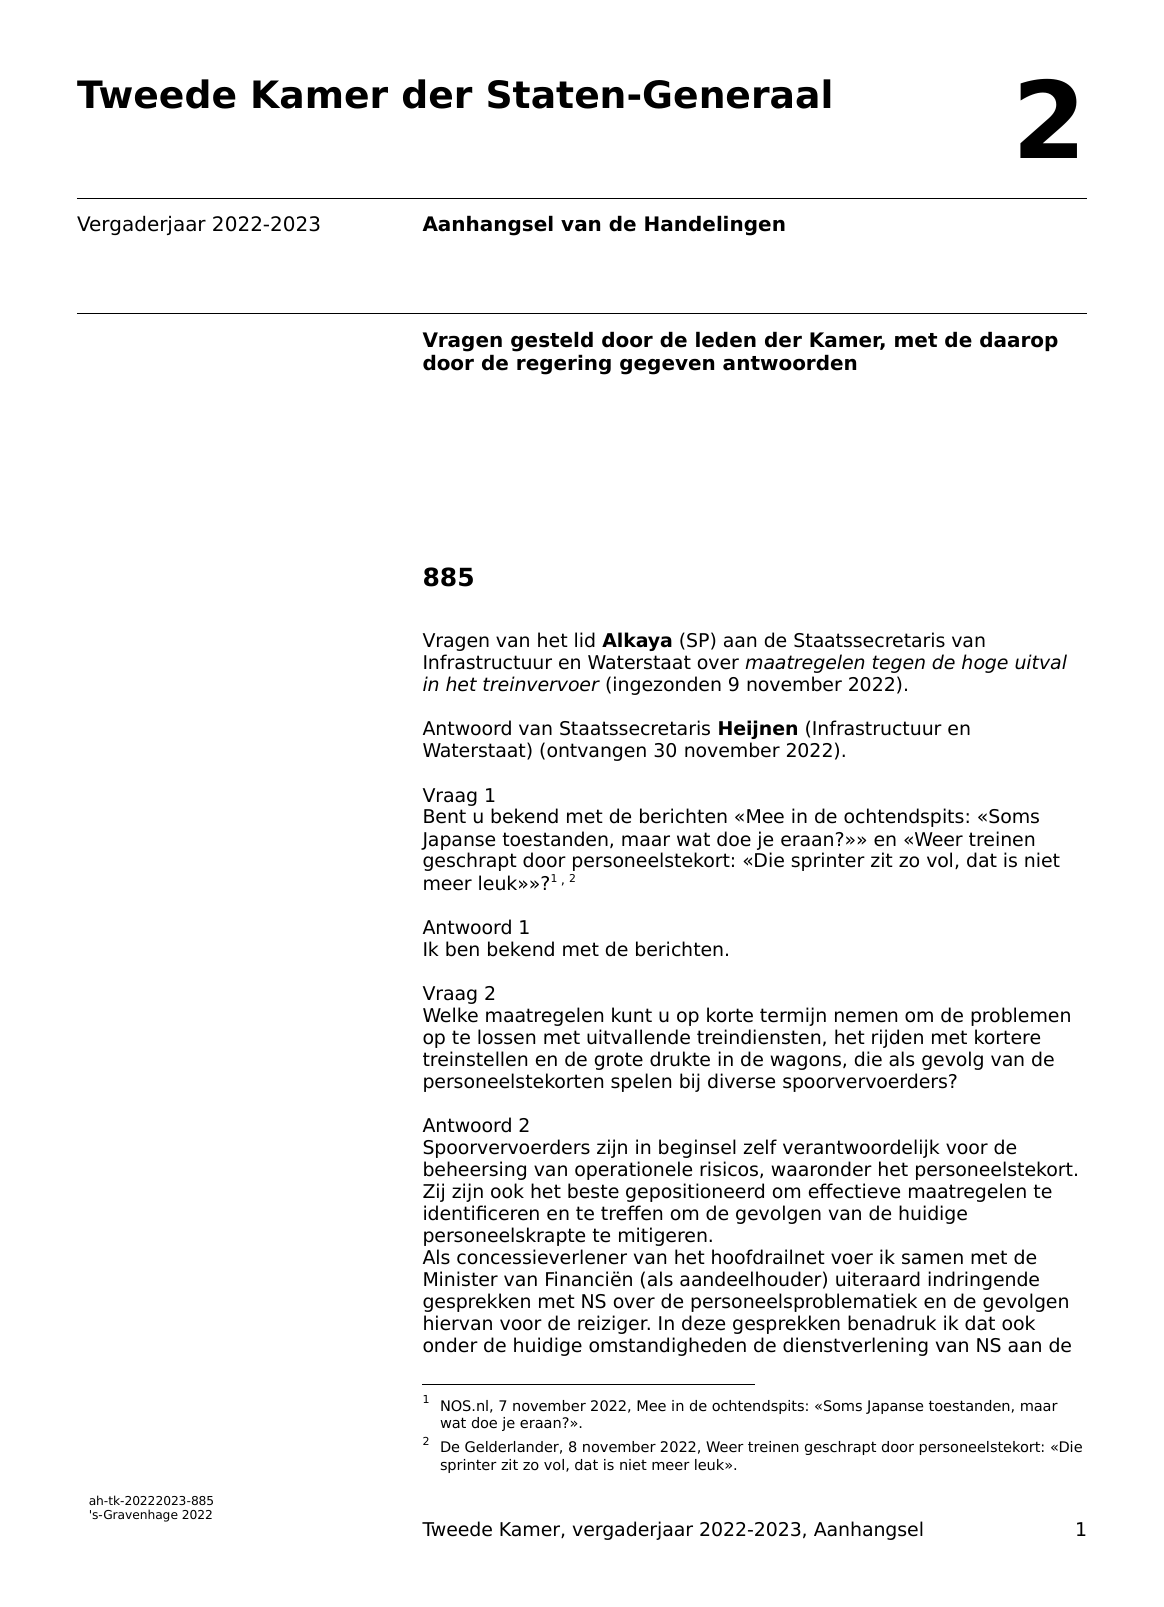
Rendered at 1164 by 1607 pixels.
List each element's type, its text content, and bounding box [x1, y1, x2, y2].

text NOS.nl, 7 november 2022, Mee in de ochtendspits: «Soms Japanse toestanden, maar wat doe je eraan?». [422, 1393, 1087, 1432]
table_header 2 [886, 59, 1087, 198]
table_cell Aanhangsel van de Handelingen [422, 199, 1087, 313]
table_cell Vergaderjaar 2022-2023 [77, 199, 422, 313]
table_cell [77, 314, 422, 375]
text Antwoord 1 [422, 917, 1087, 938]
text Spoorvervoerders zijn in beginsel zelf verantwoordelijk voor de beheersing van operationele risicos, waaronder het personeelstekort. Zij zijn ook het beste gepositioneerd om effectieve maatregelen te identificeren en te treffen om de gevolgen van de huidige personeelskrapte te mitigeren. [422, 1137, 1087, 1247]
text De Gelderlander, 8 november 2022, Weer treinen geschrapt door personeelstekort: «Die sprinter zit zo vol, dat is niet meer leuk». [422, 1435, 1087, 1474]
text ah-tk-20222023-885 [88, 1494, 323, 1508]
text Vraag 2 [422, 983, 1087, 1005]
table_cell Vragen gesteld door de leden der Kamer, met de daarop door de regering gegeven antwoorden [422, 314, 1087, 375]
text 885 [422, 563, 1087, 592]
table_header Tweede Kamer der Staten-Generaal [77, 59, 886, 198]
text 's-Gravenhage 2022 [88, 1508, 323, 1522]
text Als concessieverlener van het hoofdrailnet voer ik samen met de Minister van Financiën (als aandeelhouder) uiteraard indringende gesprekken met NS over de personeelsproblematiek en de gevolgen hiervan voor de reiziger. In deze gesprekken benadruk ik dat ook onder de huidige omstandigheden de dienstverlening van NS aan de [422, 1247, 1087, 1357]
text Vraag 1 [422, 784, 1087, 806]
text Ik ben bekend met de berichten. [422, 938, 1087, 961]
text Antwoord van Staatssecretaris Heijnen (Infrastructuur en Waterstaat) (ontvangen 30 november 2022). [422, 718, 1087, 762]
text Bent u bekend met de berichten «Mee in de ochtendspits: «Soms Japanse toestanden, maar wat doe je eraan?»» en «Weer treinen geschrapt door personeelstekort: «Die sprinter zit zo vol, dat is niet meer leuk»»?, [422, 806, 1087, 894]
text Vragen van het lid Alkaya (SP) aan de Staatssecretaris van Infrastructuur en Waterstaat over maatregelen tegen de hoge uitval in het treinvervoer (ingezonden 9 november 2022). [422, 630, 1087, 696]
text Welke maatregelen kunt u op korte termijn nemen om de problemen op te lossen met uitvallende treindiensten, het rijden met kortere treinstellen en de grote drukte in de wagons, die als gevolg van de personeelstekorten spelen bij diverse spoorvervoerders? [422, 1005, 1087, 1093]
text Antwoord 2 [422, 1115, 1087, 1137]
